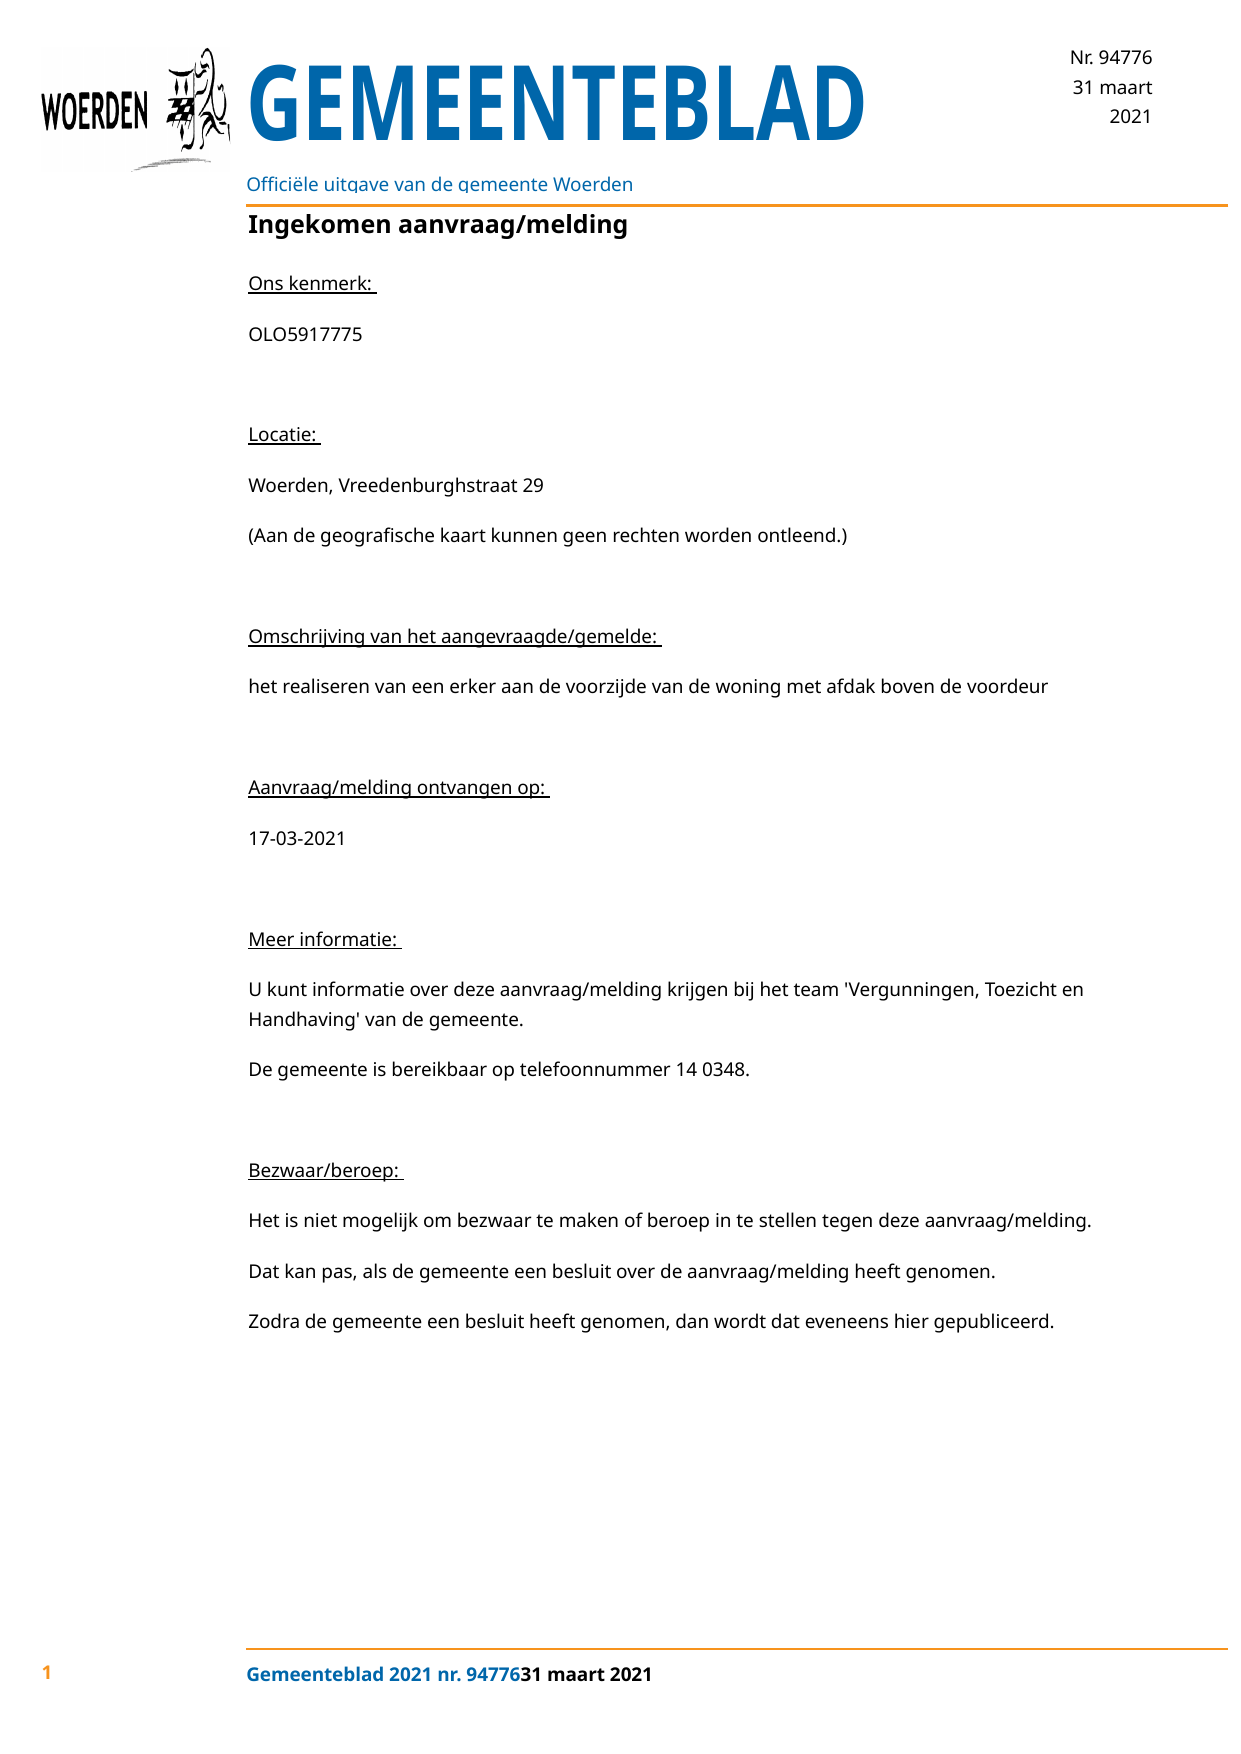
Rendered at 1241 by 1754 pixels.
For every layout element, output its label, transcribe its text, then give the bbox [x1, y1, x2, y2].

text Woerden, Vreedenburghstraat 29 [248, 472, 1152, 498]
text De gemeente is bereikbaar op telefoonnummer 14 0348. [248, 1056, 1152, 1082]
text het realiseren van een erker aan de voorzijde van de woning met afdak boven de voordeur [248, 674, 1152, 699]
text Ingekomen aanvraag/melding [248, 207, 1152, 241]
text Ons kenmerk: [248, 270, 1152, 296]
text Locatie: [248, 422, 1152, 447]
text Omschrijving van het aangevraagde/gemelde: [248, 623, 1152, 649]
text Dat kan pas, als de gemeente een besluit over de aanvraag/melding heeft genomen. [248, 1258, 1152, 1283]
text Meer informatie: [248, 926, 1152, 951]
text Het is niet mogelijk om bezwaar te maken of beroep in te stellen tegen deze aanvraag/melding. [248, 1207, 1152, 1233]
text Zodra de gemeente een besluit heeft genomen, dan wordt dat eveneens hier gepubliceerd. [248, 1308, 1152, 1334]
text Bezwaar/beroep: [248, 1157, 1152, 1183]
text (Aan de geografische kaart kunnen geen rechten worden ontleend.) [248, 522, 1152, 548]
text OLO5917775 [248, 321, 1152, 346]
text U kunt informatie over deze aanvraag/melding krijgen bij het team 'Vergunningen, Toezicht en Handhaving' van de gemeente. [248, 976, 1152, 1031]
text Aanvraag/melding ontvangen op: [248, 774, 1152, 800]
text 17-03-2021 [248, 825, 1152, 851]
picture [41, 47, 231, 172]
